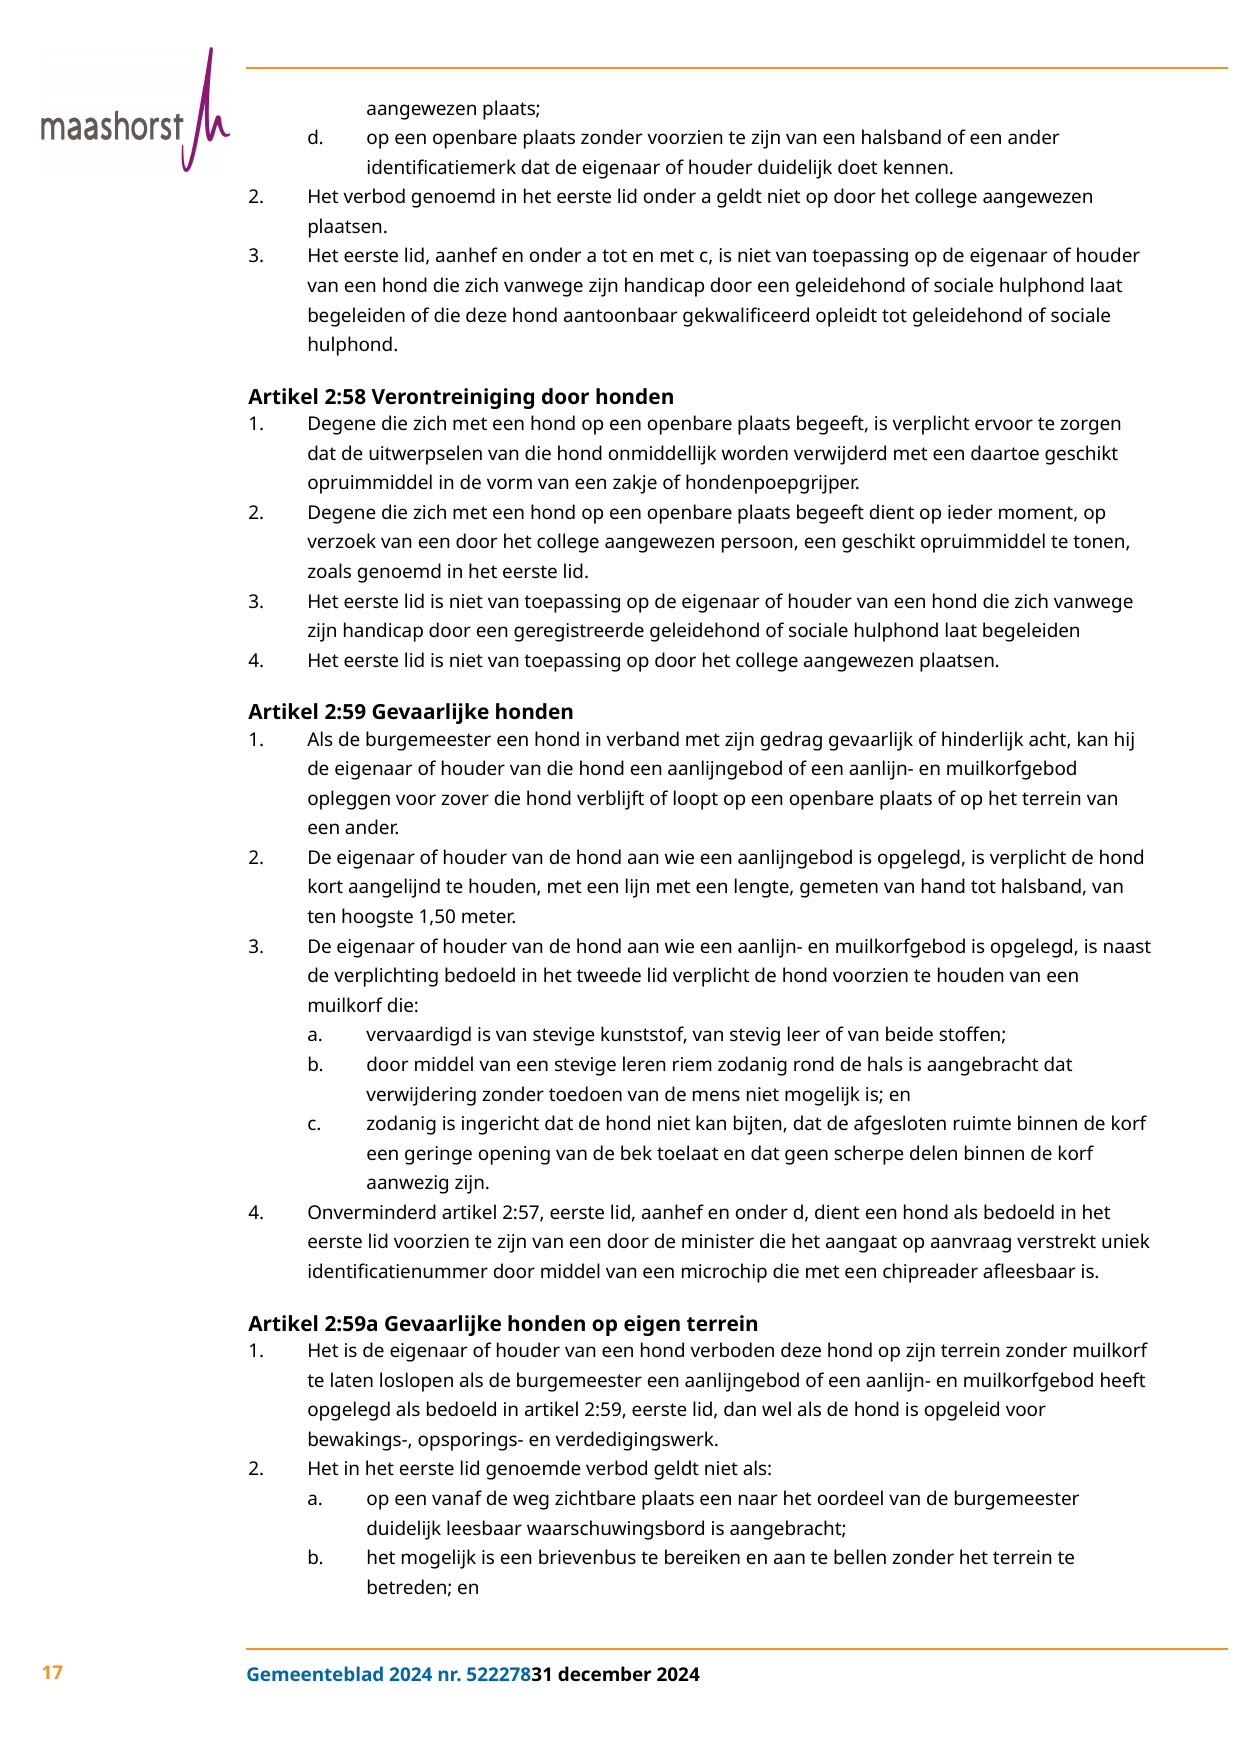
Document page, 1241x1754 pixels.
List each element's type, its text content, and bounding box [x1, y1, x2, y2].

text Artikel 2:59a Gevaarlijke honden op eigen terrein [248, 1309, 1152, 1337]
list op een openbare plaats zonder voorzien te zijn van een halsband of een ander identificatiemerk dat de eigenaar of houder duidelijk doet kennen. [307, 124, 1152, 180]
list Als de burgemeester een hond in verband met zijn gedrag gevaarlijk of hinderlijk acht, kan hij de eigenaar of houder van die hond een aanlijngebod of een aanlijn- en muilkorfgebod opleggen voor zover die hond verblijft of loopt op een openbare plaats of op het terrein van een ander. [248, 726, 1152, 840]
list Het eerste lid, aanhef en onder a tot en met c, is niet van toepassing op de eigenaar of houder van een hond die zich vanwege zijn handicap door een geleidehond of sociale hulphond laat begeleiden of die deze hond aantoonbaar gekwalificeerd opleidt tot geleidehond of sociale hulphond. [248, 243, 1152, 357]
list Onverminderd artikel 2:57, eerste lid, aanhef en onder d, dient een hond als bedoeld in het eerste lid voorzien te zijn van een door de minister die het aangaat op aanvraag verstrekt uniek identificatienummer door middel van een microchip die met een chipreader afleesbaar is. [248, 1199, 1152, 1284]
list door middel van een stevige leren riem zodanig rond de hals is aangebracht dat verwijdering zonder toedoen van de mens niet mogelijk is; en [307, 1051, 1152, 1107]
list Degene die zich met een hond op een openbare plaats begeeft dient op ieder moment, op verzoek van een door het college aangewezen persoon, een geschikt opruimmiddel te tonen, zoals genoemd in het eerste lid. [248, 499, 1152, 584]
list Het is de eigenaar of houder van een hond verboden deze hond op zijn terrein zonder muilkorf te laten loslopen als de burgemeester een aanlijngebod of een aanlijn- en muilkorfgebod heeft opgelegd als bedoeld in artikel 2:59, eerste lid, dan wel als de hond is opgeleid voor bewakings-, opsporings- en verdedigingswerk. [248, 1337, 1152, 1452]
list aangewezen plaats; [307, 95, 1152, 121]
text Artikel 2:58 Verontreiniging door honden [248, 382, 1152, 410]
list De eigenaar of houder van de hond aan wie een aanlijn- en muilkorfgebod is opgelegd, is naast de verplichting bedoeld in het tweede lid verplicht de hond voorzien te houden van een muilkorf die: [248, 933, 1152, 1018]
list Het eerste lid is niet van toepassing op de eigenaar of houder van een hond die zich vanwege zijn handicap door een geregistreerde geleidehond of sociale hulphond laat begeleiden [248, 588, 1152, 643]
list De eigenaar of houder van de hond aan wie een aanlijngebod is opgelegd, is verplicht de hond kort aangelijnd te houden, met een lijn met een lengte, gemeten van hand tot halsband, van ten hoogste 1,50 meter. [248, 844, 1152, 929]
list zodanig is ingericht dat de hond niet kan bijten, dat de afgesloten ruimte binnen de korf een geringe opening van de bek toelaat en dat geen scherpe delen binnen de korf aanwezig zijn. [307, 1110, 1152, 1195]
list op een vanaf de weg zichtbare plaats een naar het oordeel van de burgemeester duidelijk leesbaar waarschuwingsbord is aangebracht; [307, 1485, 1152, 1540]
list het mogelijk is een brievenbus te bereiken en aan te bellen zonder het terrein te betreden; en [307, 1544, 1152, 1599]
list vervaardigd is van stevige kunststof, van stevig leer of van beide stoffen; [307, 1022, 1152, 1047]
list Degene die zich met een hond op een openbare plaats begeeft, is verplicht ervoor te zorgen dat de uitwerpselen van die hond onmiddellijk worden verwijderd met een daartoe geschikt opruimmiddel in de vorm van een zakje of hondenpoepgrijper. [248, 410, 1152, 495]
picture [41, 47, 231, 172]
list Het in het eerste lid genoemde verbod geldt niet als: [248, 1456, 1152, 1481]
text Artikel 2:59 Gevaarlijke honden [248, 697, 1152, 726]
list Het verbod genoemd in het eerste lid onder a geldt niet op door het college aangewezen plaatsen. [248, 183, 1152, 239]
list Het eerste lid is niet van toepassing op door het college aangewezen plaatsen. [248, 647, 1152, 673]
